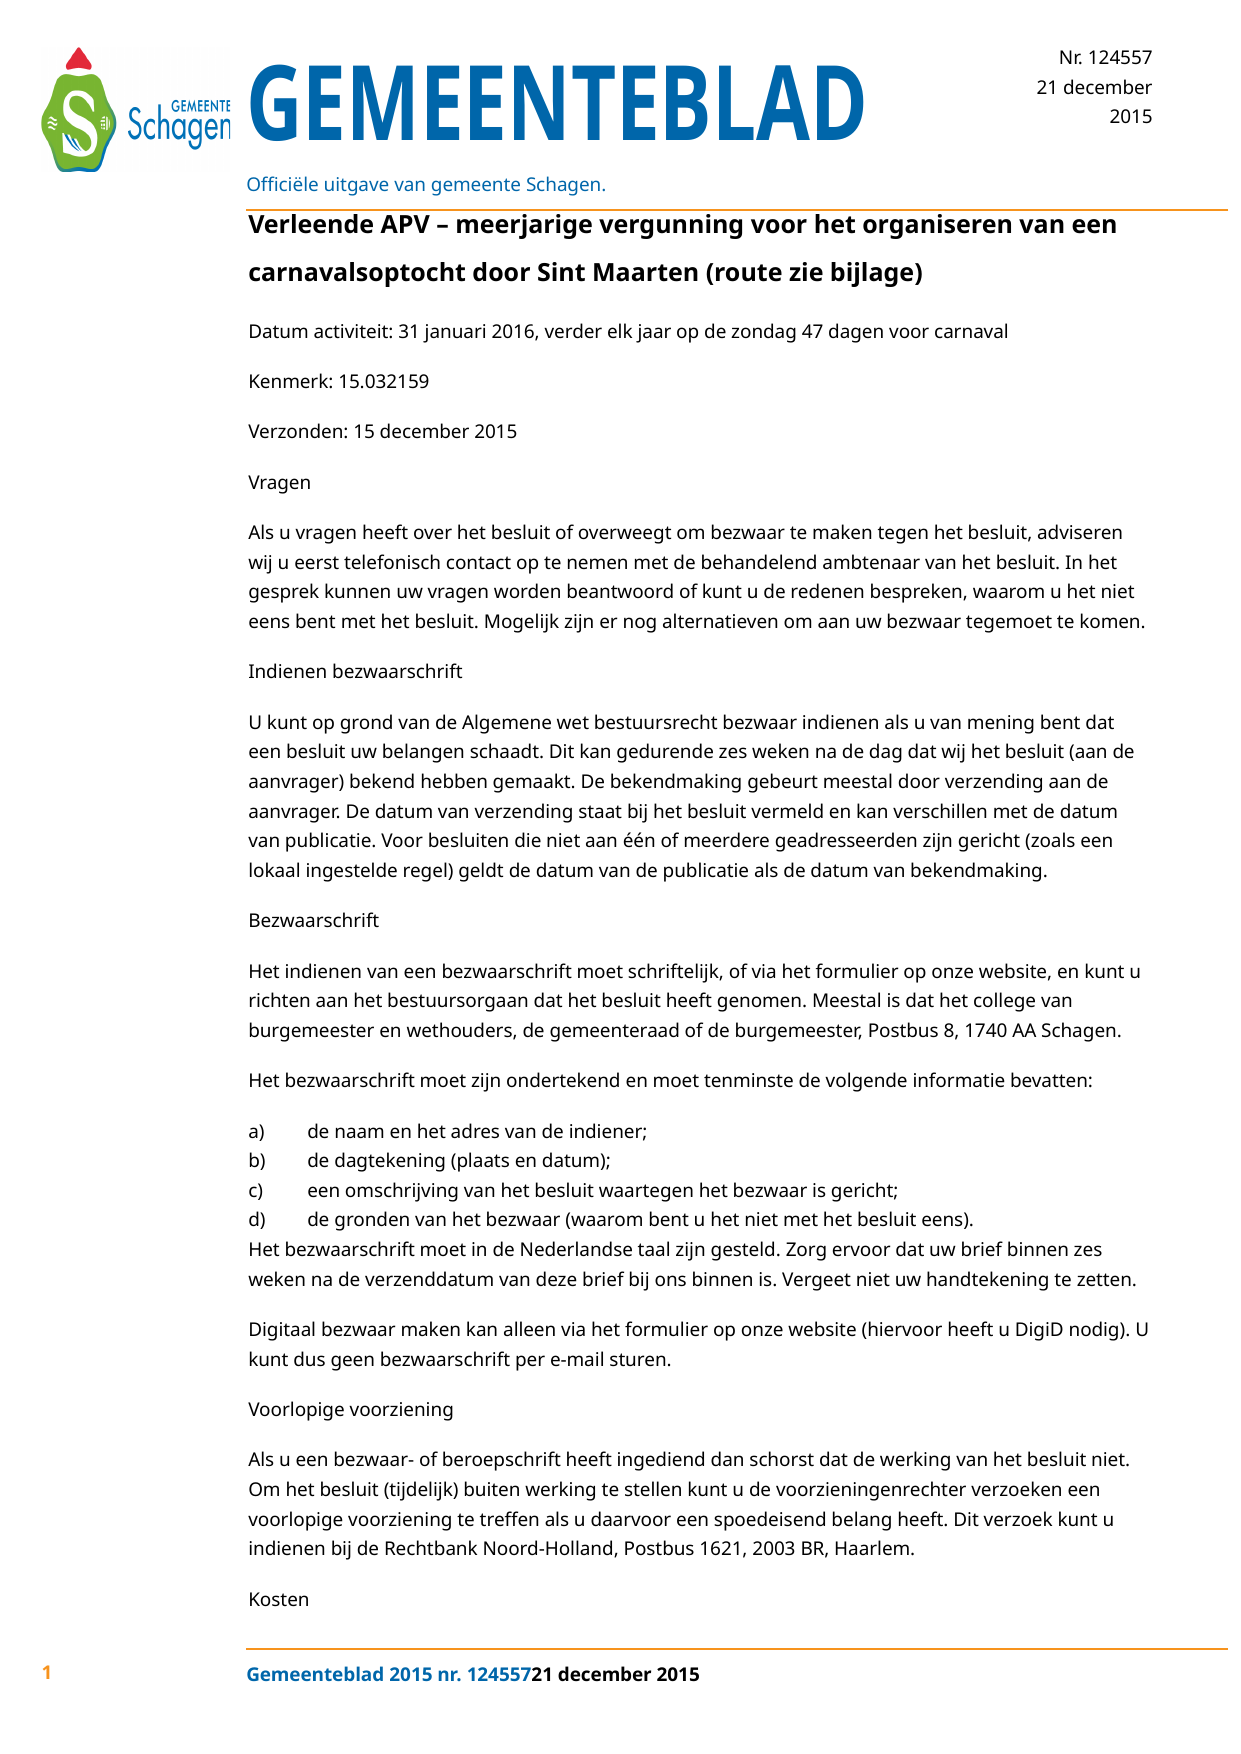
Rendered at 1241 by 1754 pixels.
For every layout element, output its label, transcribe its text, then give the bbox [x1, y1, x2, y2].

text Bezwaarschrift [248, 907, 1152, 933]
text Het bezwaarschrift moet in de Nederlandse taal zijn gesteld. Zorg ervoor dat uw brief binnen zes weken na de verzenddatum van deze brief bij ons binnen is. Vergeet niet uw handtekening te zetten. [248, 1236, 1152, 1292]
text Voorlopige voorziening [248, 1396, 1152, 1422]
text Kosten [248, 1586, 1152, 1612]
text Het indienen van een bezwaarschrift moet schriftelijk, of via het formulier op onze website, en kunt u richten aan het bestuursorgaan dat het besluit heeft genomen. Meestal is dat het college van burgemeester en wethouders, de gemeenteraad of de burgemeester, Postbus 8, 1740 AA Schagen. [248, 958, 1152, 1043]
list de naam en het adres van de indiener; [248, 1118, 1152, 1144]
list de dagtekening (plaats en datum); [248, 1147, 1152, 1173]
text Datum activiteit: 31 januari 2016, verder elk jaar op de zondag 47 dagen voor carnaval [248, 318, 1152, 344]
text Digitaal bezwaar maken kan alleen via het formulier op onze website (hiervoor heeft u DigiD nodig). U kunt dus geen bezwaarschrift per e-mail sturen. [248, 1316, 1152, 1372]
list een omschrijving van het besluit waartegen het bezwaar is gericht; [248, 1177, 1152, 1203]
text Verzonden: 15 december 2015 [248, 419, 1152, 444]
list de gronden van het bezwaar (waarom bent u het niet met het besluit eens). [248, 1207, 1152, 1232]
text Indienen bezwaarschrift [248, 659, 1152, 684]
text Als u vragen heeft over het besluit of overweegt om bezwaar te maken tegen het besluit, adviseren wij u eerst telefonisch contact op te nemen met de behandelend ambtenaar van het besluit. In het gesprek kunnen uw vragen worden beantwoord of kunt u de redenen bespreken, waarom u het niet eens bent met het besluit. Mogelijk zijn er nog alternatieven om aan uw bezwaar tegemoet te komen. [248, 519, 1152, 634]
text U kunt op grond van de Algemene wet bestuursrecht bezwaar indienen als u van mening bent dat een besluit uw belangen schaadt. Dit kan gedurende zes weken na de dag dat wij het besluit (aan de aanvrager) bekend hebben gemaakt. De bekendmaking gebeurt meestal door verzending aan de aanvrager. De datum van verzending staat bij het besluit vermeld en kan verschillen met de datum van publicatie. Voor besluiten die niet aan één of meerdere geadresseerden zijn gericht (zoals een lokaal ingestelde regel) geldt de datum van de publicatie als de datum van bekendmaking. [248, 709, 1152, 883]
text Vragen [248, 469, 1152, 495]
text Het bezwaarschrift moet zijn ondertekend en moet tenminste de volgende informatie bevatten: [248, 1067, 1152, 1093]
picture [41, 47, 231, 172]
text Als u een bezwaar- of beroepschrift heeft ingediend dan schorst dat de werking van het besluit niet. Om het besluit (tijdelijk) buiten werking te stellen kunt u de voorzieningenrechter verzoeken een voorlopige voorziening te treffen als u daarvoor een spoedeisend belang heeft. Dit verzoek kunt u indienen bij de Rechtbank Noord-Holland, Postbus 1621, 2003 BR, Haarlem. [248, 1447, 1152, 1561]
text Verleende APV – meerjarige vergunning voor het organiseren van een carnavalsoptocht door Sint Maarten (route zie bijlage) [248, 211, 1152, 288]
text Kenmerk: 15.032159 [248, 368, 1152, 394]
